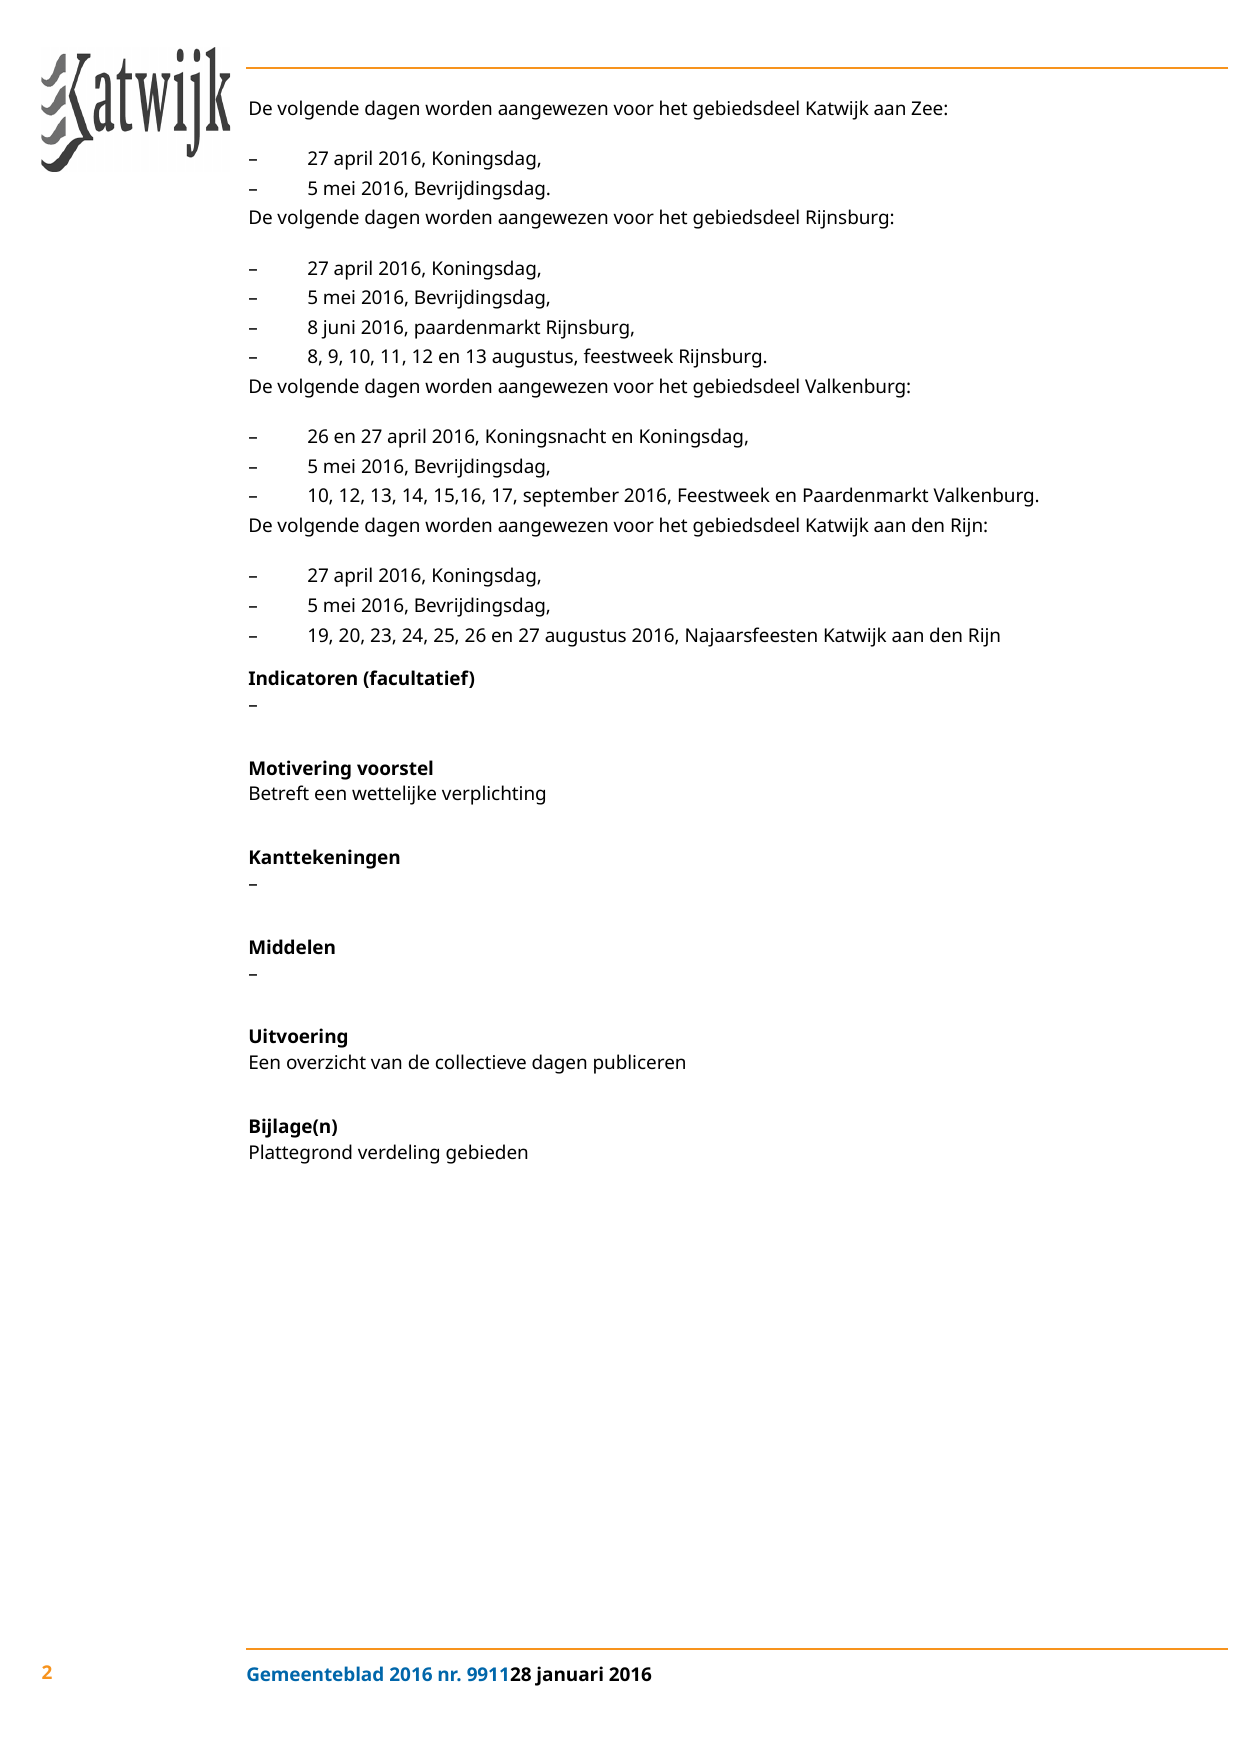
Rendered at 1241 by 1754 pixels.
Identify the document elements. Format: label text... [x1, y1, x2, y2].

text De volgende dagen worden aangewezen voor het gebiedsdeel Katwijk aan den Rijn: [248, 512, 1152, 538]
text Motivering voorstel [248, 755, 1152, 780]
list 5 mei 2016, Bevrijdingsdag, [248, 284, 1152, 310]
text Betreft een wettelijke verplichting [248, 780, 1152, 806]
list 8, 9, 10, 11, 12 en 13 augustus, feestweek Rijnsburg. [248, 343, 1152, 369]
text – [248, 691, 1152, 716]
text De volgende dagen worden aangewezen voor het gebiedsdeel Katwijk aan Zee: [248, 95, 1152, 121]
list 5 mei 2016, Bevrijdingsdag, [248, 592, 1152, 618]
text De volgende dagen worden aangewezen voor het gebiedsdeel Rijnsburg: [248, 204, 1152, 230]
text Indicatoren (facultatief) [248, 665, 1152, 691]
list 27 april 2016, Koningsdag, [248, 563, 1152, 588]
picture [41, 47, 231, 172]
text Middelen [248, 934, 1152, 960]
list 10, 12, 13, 14, 15,16, 17, september 2016, Feestweek en Paardenmarkt Valkenburg. [248, 483, 1152, 508]
text – [248, 870, 1152, 896]
list 5 mei 2016, Bevrijdingsdag, [248, 453, 1152, 479]
list 5 mei 2016, Bevrijdingsdag. [248, 175, 1152, 201]
list 26 en 27 april 2016, Koningsnacht en Koningsdag, [248, 423, 1152, 449]
text Kanttekeningen [248, 844, 1152, 870]
text Een overzicht van de collectieve dagen publiceren [248, 1049, 1152, 1075]
text Uitvoering [248, 1024, 1152, 1049]
text De volgende dagen worden aangewezen voor het gebiedsdeel Valkenburg: [248, 373, 1152, 399]
list 27 april 2016, Koningsdag, [248, 255, 1152, 281]
list 27 april 2016, Koningsdag, [248, 145, 1152, 171]
text – [248, 960, 1152, 986]
text Plattegrond verdeling gebieden [248, 1139, 1152, 1165]
list 8 juni 2016, paardenmarkt Rijnsburg, [248, 314, 1152, 340]
text Bijlage(n) [248, 1113, 1152, 1139]
list 19, 20, 23, 24, 25, 26 en 27 augustus 2016, Najaarsfeesten Katwijk aan den Rijn [248, 622, 1152, 648]
